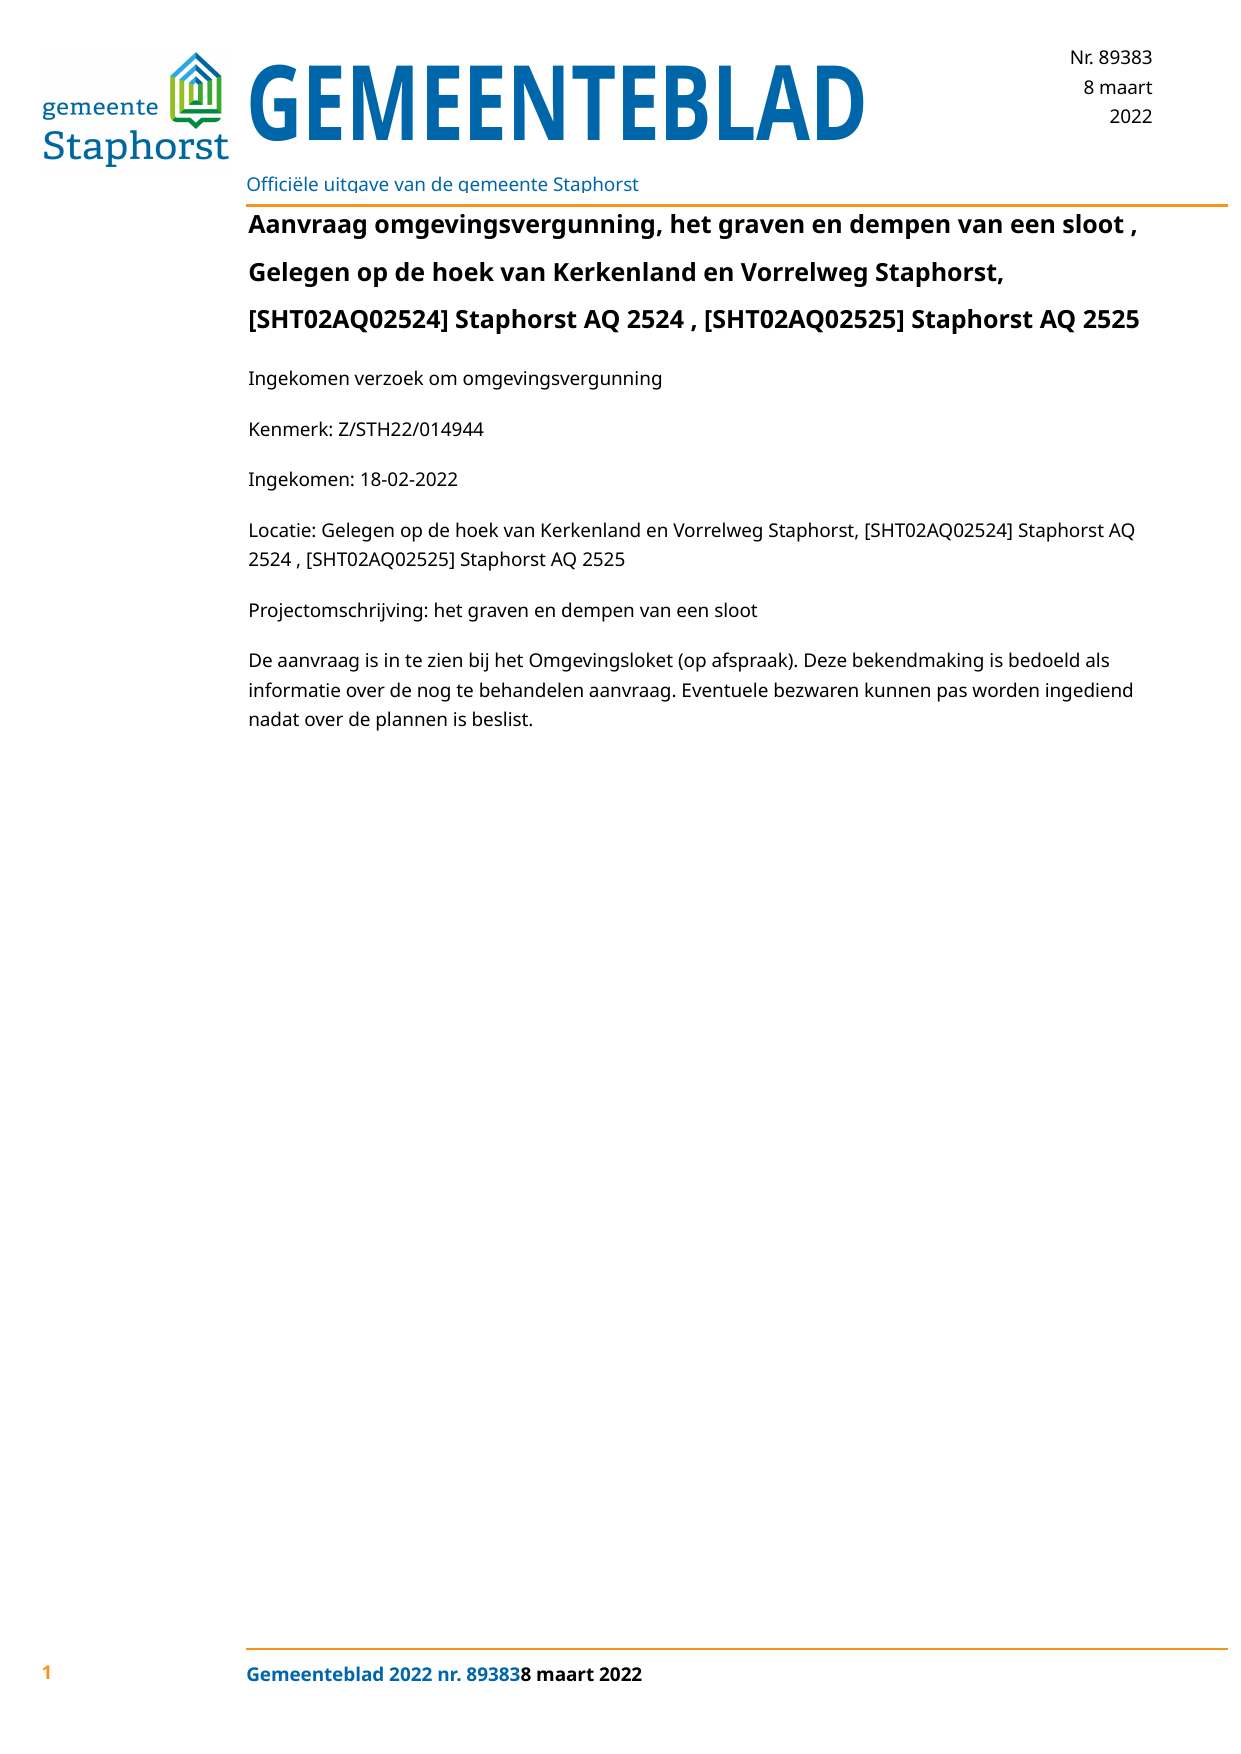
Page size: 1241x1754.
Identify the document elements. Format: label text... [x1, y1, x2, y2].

text Aanvraag omgevingsvergunning, het graven en dempen van een sloot , Gelegen op de hoek van Kerkenland en Vorrelweg Staphorst, [SHT02AQ02524] Staphorst AQ 2524 , [SHT02AQ02525] Staphorst AQ 2525 [248, 207, 1152, 336]
text Kenmerk: Z/STH22/014944 [248, 416, 1152, 442]
text Locatie: Gelegen op de hoek van Kerkenland en Vorrelweg Staphorst, [SHT02AQ02524] Staphorst AQ 2524 , [SHT02AQ02525] Staphorst AQ 2525 [248, 517, 1152, 572]
picture [41, 47, 231, 172]
text De aanvraag is in te zien bij het Omgevingsloket (op afspraak). Deze bekendmaking is bedoeld als informatie over de nog te behandelen aanvraag. Eventuele bezwaren kunnen pas worden ingediend nadat over de plannen is beslist. [248, 647, 1152, 732]
text Ingekomen verzoek om omgevingsvergunning [248, 366, 1152, 391]
text Projectomschrijving: het graven en dempen van een sloot [248, 597, 1152, 622]
text Ingekomen: 18-02-2022 [248, 466, 1152, 492]
